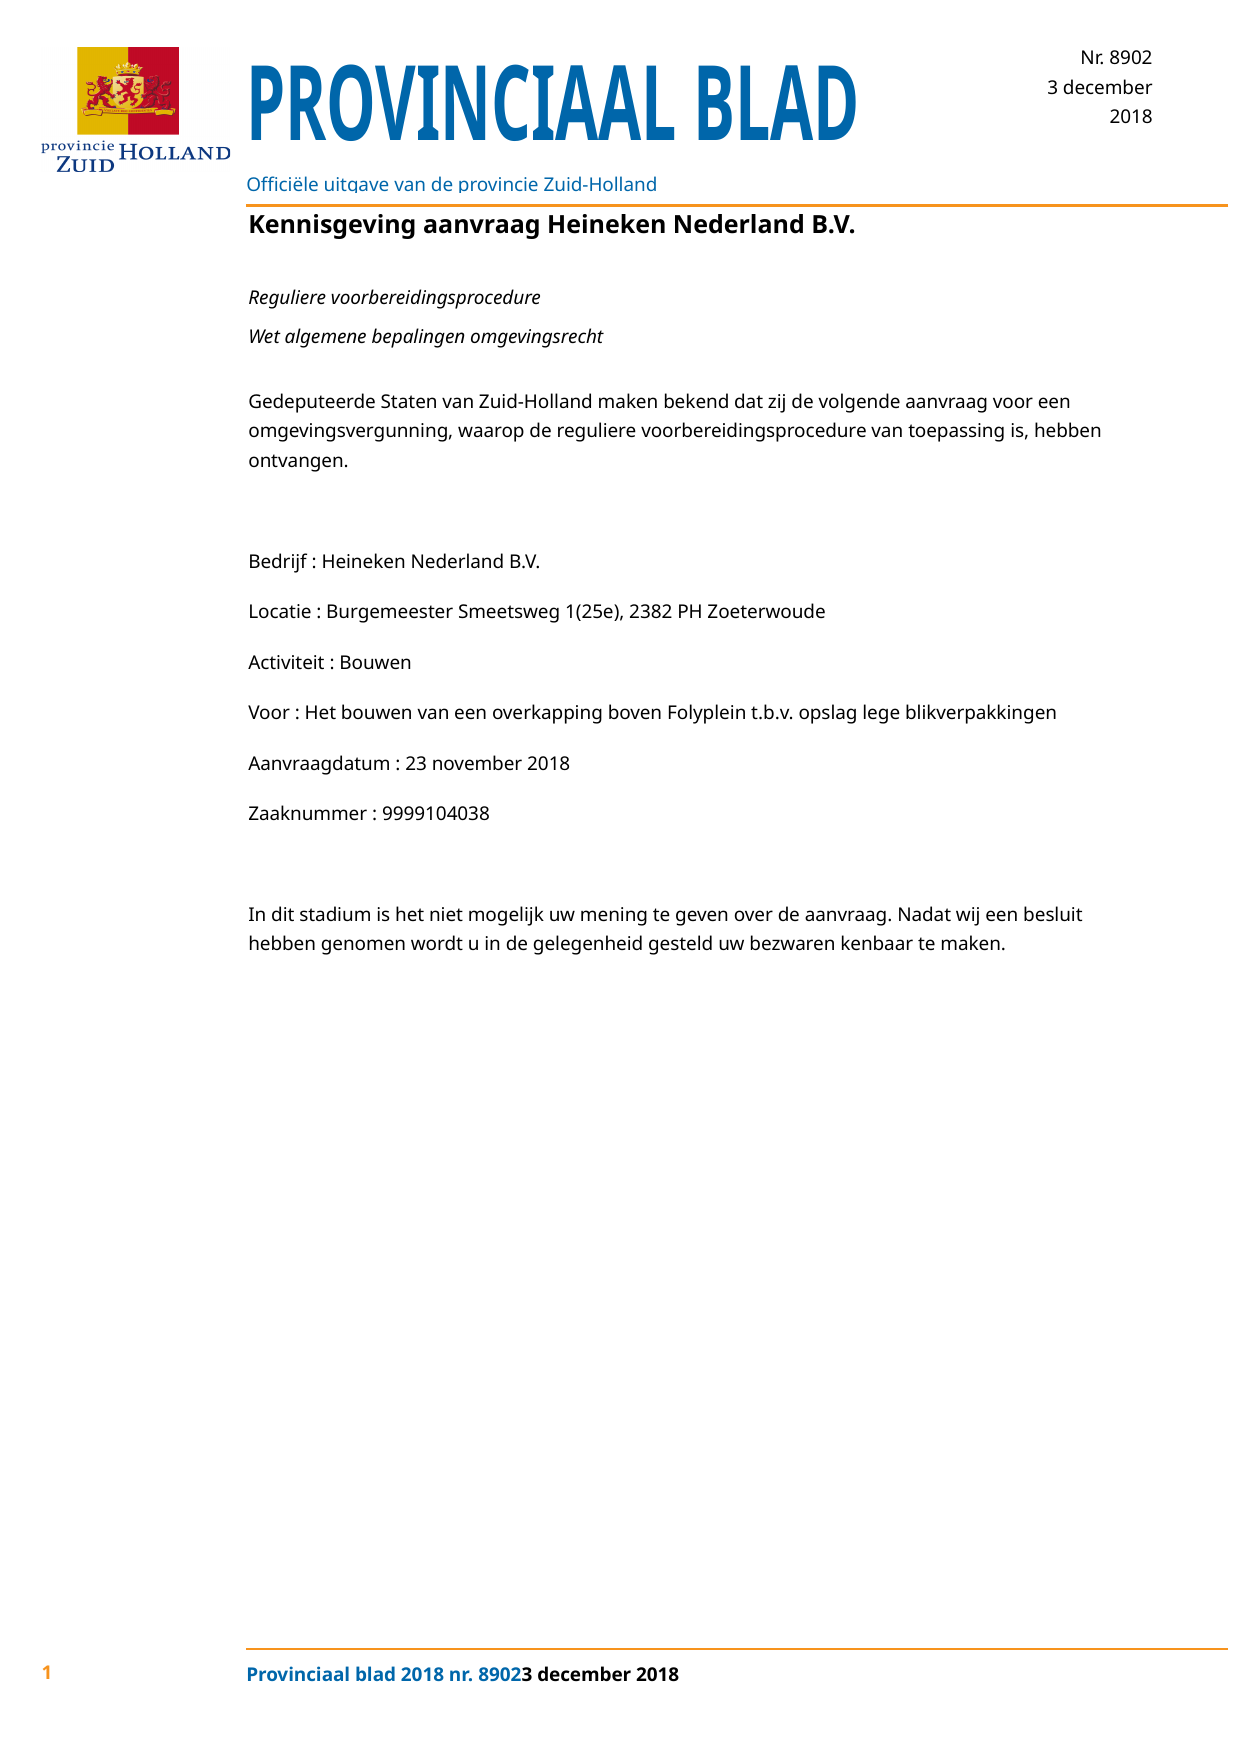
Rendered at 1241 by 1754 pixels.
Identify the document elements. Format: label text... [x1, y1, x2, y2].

text Reguliere voorbereidingsprocedure [248, 284, 1152, 309]
text Bedrijf : Heineken Nederland B.V. [248, 548, 1152, 574]
text Aanvraagdatum : 23 november 2018 [248, 750, 1152, 776]
picture [41, 47, 231, 172]
text In dit stadium is het niet mogelijk uw mening te geven over de aanvraag. Nadat wij een besluit hebben genomen wordt u in de gelegenheid gesteld uw bezwaren kenbaar te maken. [248, 901, 1152, 956]
text Voor : Het bouwen van een overkapping boven Folyplein t.b.v. opslag lege blikverpakkingen [248, 699, 1152, 725]
text Zaaknummer : 9999104038 [248, 800, 1152, 826]
text Wet algemene bepalingen omgevingsrecht [248, 323, 1152, 349]
text Locatie : Burgemeester Smeetsweg 1(25e), 2382 PH Zoeterwoude [248, 598, 1152, 624]
text Gedeputeerde Staten van Zuid-Holland maken bekend dat zij de volgende aanvraag voor een omgevingsvergunning, waarop de reguliere voorbereidingsprocedure van toepassing is, hebben ontvangen. [248, 388, 1152, 473]
text Activiteit : Bouwen [248, 649, 1152, 675]
text Kennisgeving aanvraag Heineken Nederland B.V. [248, 207, 1152, 241]
